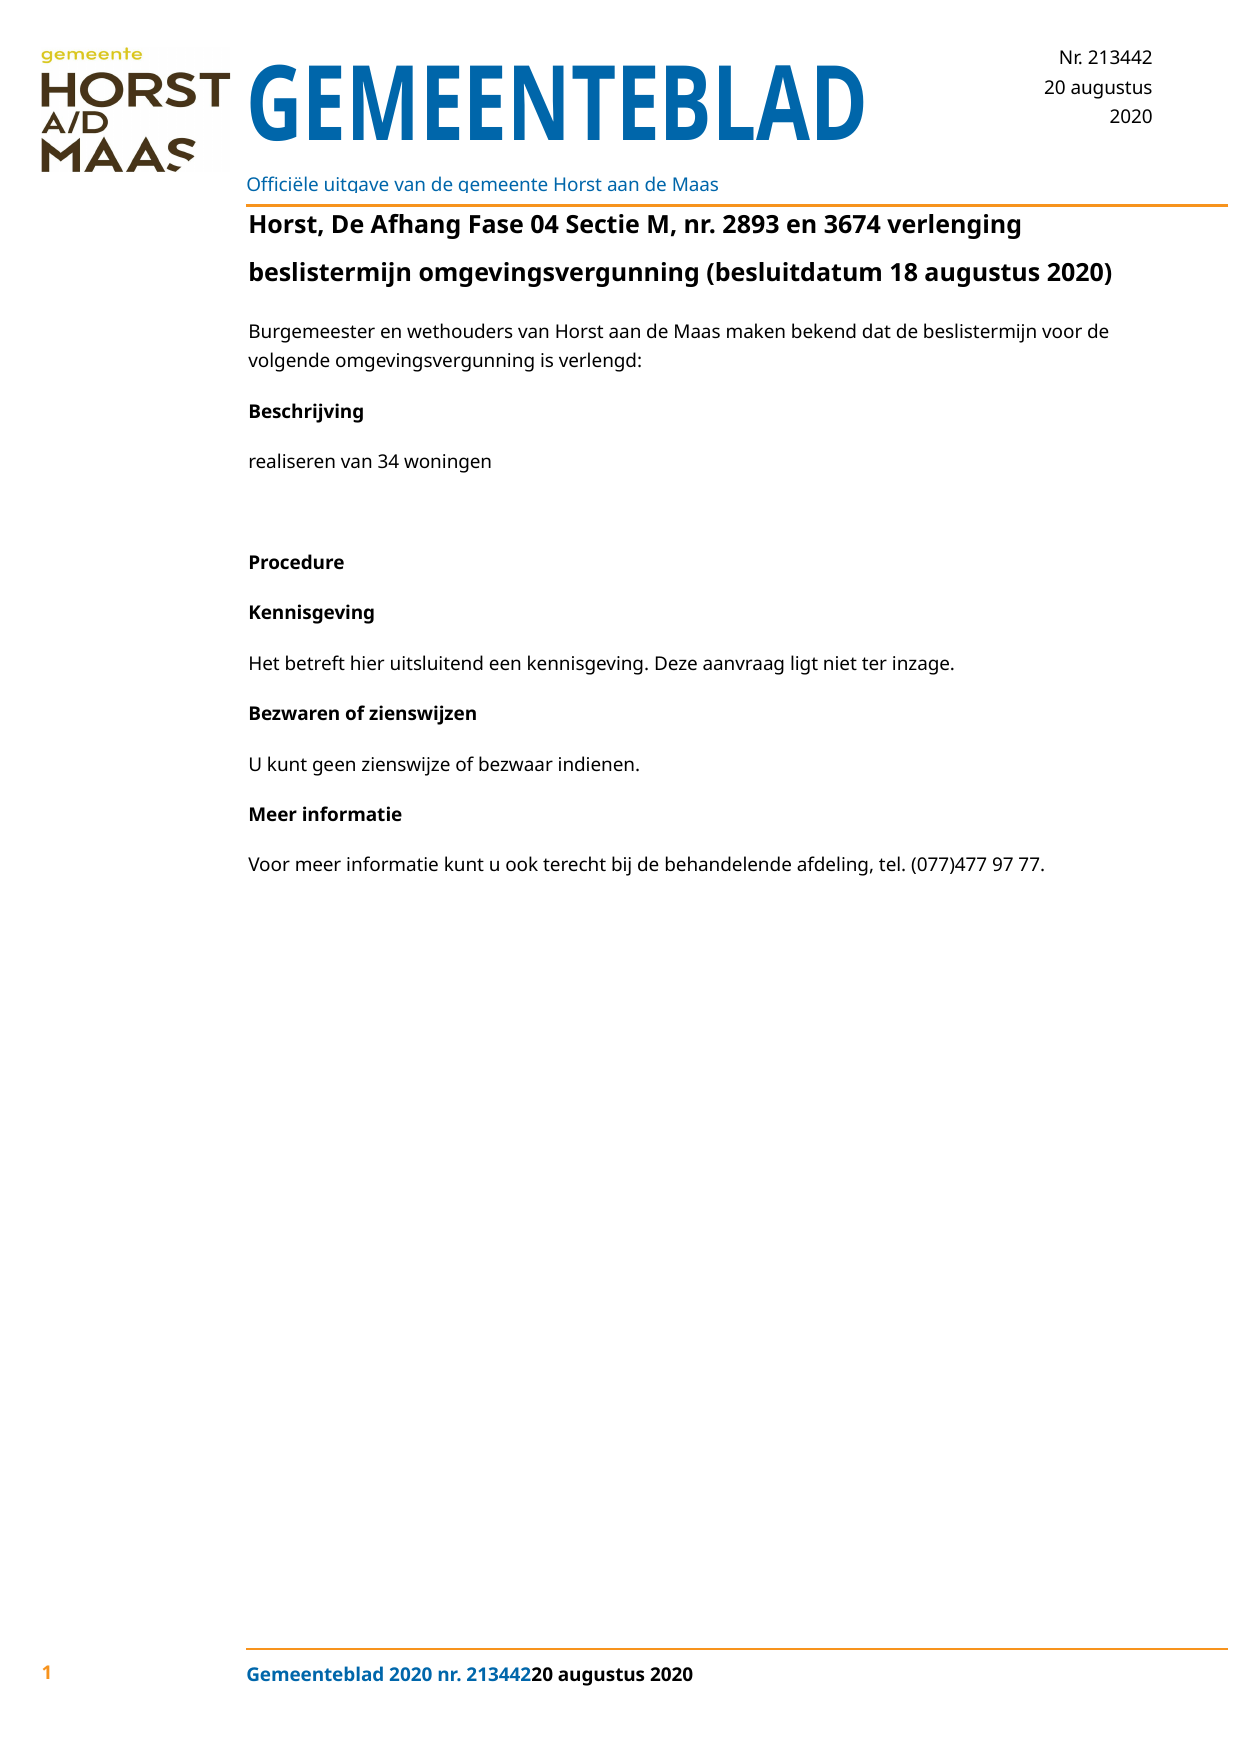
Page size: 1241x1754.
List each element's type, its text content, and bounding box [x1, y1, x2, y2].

text Beschrijving [248, 398, 1152, 424]
text Meer informatie [248, 801, 1152, 827]
text Kennisgeving [248, 599, 1152, 625]
text Voor meer informatie kunt u ook terecht bij de behandelende afdeling, tel. (077)477 97 77. [248, 852, 1152, 877]
text Horst, De Afhang Fase 04 Sectie M, nr. 2893 en 3674 verlenging beslistermijn omgevingsvergunning (besluitdatum 18 augustus 2020) [248, 207, 1152, 288]
text realiseren van 34 woningen [248, 448, 1152, 474]
text Burgemeester en wethouders van Horst aan de Maas maken bekend dat de beslistermijn voor de volgende omgevingsvergunning is verlengd: [248, 318, 1152, 373]
picture [41, 47, 231, 172]
text U kunt geen zienswijze of bezwaar indienen. [248, 751, 1152, 777]
text Bezwaren of zienswijzen [248, 700, 1152, 726]
text Het betreft hier uitsluitend een kennisgeving. Deze aanvraag ligt niet ter inzage. [248, 650, 1152, 676]
text Procedure [248, 549, 1152, 575]
